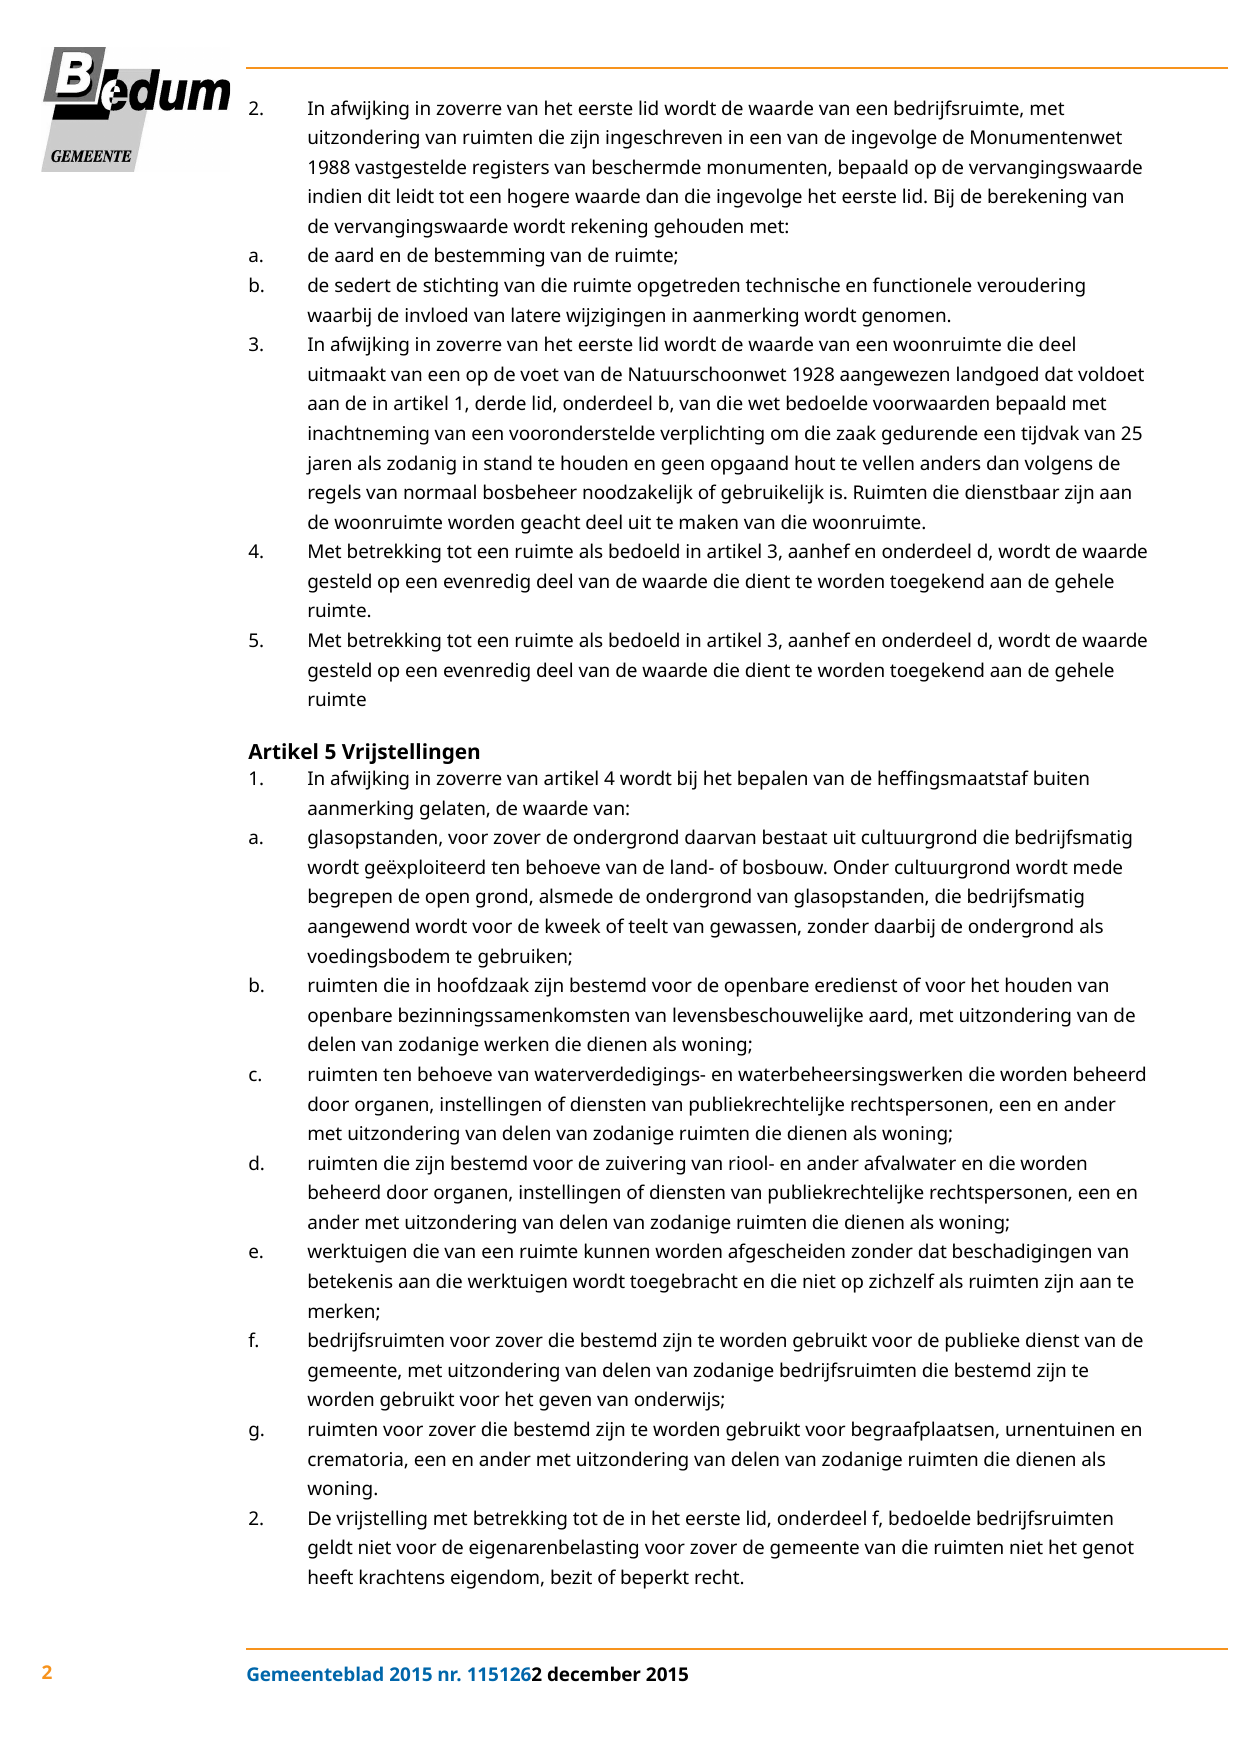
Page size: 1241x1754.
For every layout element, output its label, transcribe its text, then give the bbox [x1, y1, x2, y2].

picture [41, 47, 231, 172]
list ruimten voor zover die bestemd zijn te worden gebruikt voor begraafplaatsen, urnentuinen en crematoria, een en ander met uitzondering van delen van zodanige ruimten die dienen als woning. [248, 1416, 1152, 1501]
list De vrijstelling met betrekking tot de in het eerste lid, onderdeel f, bedoelde bedrijfsruimten geldt niet voor de eigenarenbelasting voor zover de gemeente van die ruimten niet het genot heeft krachtens eigendom, bezit of beperkt recht. [248, 1505, 1152, 1590]
list de aard en de bestemming van de ruimte; [248, 243, 1152, 268]
list ruimten ten behoeve van waterverdedigings- en waterbeheersingswerken die worden beheerd door organen, instellingen of diensten van publiekrechtelijke rechtspersonen, een en ander met uitzondering van delen van zodanige ruimten die dienen als woning; [248, 1061, 1152, 1146]
text Artikel 5 Vrijstellingen [248, 737, 1152, 765]
list In afwijking in zoverre van het eerste lid wordt de waarde van een woonruimte die deel uitmaakt van een op de voet van de Natuurschoonwet 1928 aangewezen landgoed dat voldoet aan de in artikel 1, derde lid, onderdeel b, van die wet bedoelde voorwaarden bepaald met inachtneming van een vooronderstelde verplichting om die zaak gedurende een tijdvak van 25 jaren als zodanig in stand te houden en geen opgaand hout te vellen anders dan volgens de regels van normaal bosbeheer noodzakelijk of gebruikelijk is. Ruimten die dienstbaar zijn aan de woonruimte worden geacht deel uit te maken van die woonruimte. [248, 331, 1152, 535]
list ruimten die in hoofdzaak zijn bestemd voor de openbare eredienst of voor het houden van openbare bezinningssamenkomsten van levensbeschouwelijke aard, met uitzondering van de delen van zodanige werken die dienen als woning; [248, 972, 1152, 1057]
list werktuigen die van een ruimte kunnen worden afgescheiden zonder dat beschadigingen van betekenis aan die werktuigen wordt toegebracht en die niet op zichzelf als ruimten zijn aan te merken; [248, 1239, 1152, 1323]
list Met betrekking tot een ruimte als bedoeld in artikel 3, aanhef en onderdeel d, wordt de waarde gesteld op een evenredig deel van de waarde die dient te worden toegekend aan de gehele ruimte. [248, 538, 1152, 623]
list ruimten die zijn bestemd voor de zuivering van riool- en ander afvalwater en die worden beheerd door organen, instellingen of diensten van publiekrechtelijke rechtspersonen, een en ander met uitzondering van delen van zodanige ruimten die dienen als woning; [248, 1150, 1152, 1235]
list de sedert de stichting van die ruimte opgetreden technische en functionele veroudering waarbij de invloed van latere wijzigingen in aanmerking wordt genomen. [248, 272, 1152, 328]
list In afwijking in zoverre van artikel 4 wordt bij het bepalen van de heffingsmaatstaf buiten aanmerking gelaten, de waarde van: [248, 765, 1152, 821]
list In afwijking in zoverre van het eerste lid wordt de waarde van een bedrijfsruimte, met uitzondering van ruimten die zijn ingeschreven in een van de ingevolge de Monumentenwet 1988 vastgestelde registers van beschermde monumenten, bepaald op de vervangingswaarde indien dit leidt tot een hogere waarde dan die ingevolge het eerste lid. Bij de berekening van de vervangingswaarde wordt rekening gehouden met: [248, 95, 1152, 239]
list bedrijfsruimten voor zover die bestemd zijn te worden gebruikt voor de publieke dienst van de gemeente, met uitzondering van delen van zodanige bedrijfsruimten die bestemd zijn te worden gebruikt voor het geven van onderwijs; [248, 1327, 1152, 1412]
list glasopstanden, voor zover de ondergrond daarvan bestaat uit cultuurgrond die bedrijfsmatig wordt geëxploiteerd ten behoeve van de land- of bosbouw. Onder cultuurgrond wordt mede begrepen de open grond, alsmede de ondergrond van glasopstanden, die bedrijfsmatig aangewend wordt voor de kweek of teelt van gewassen, zonder daarbij de ondergrond als voedingsbodem te gebruiken; [248, 824, 1152, 968]
list Met betrekking tot een ruimte als bedoeld in artikel 3, aanhef en onderdeel d, wordt de waarde gesteld op een evenredig deel van de waarde die dient te worden toegekend aan de gehele ruimte [248, 627, 1152, 712]
